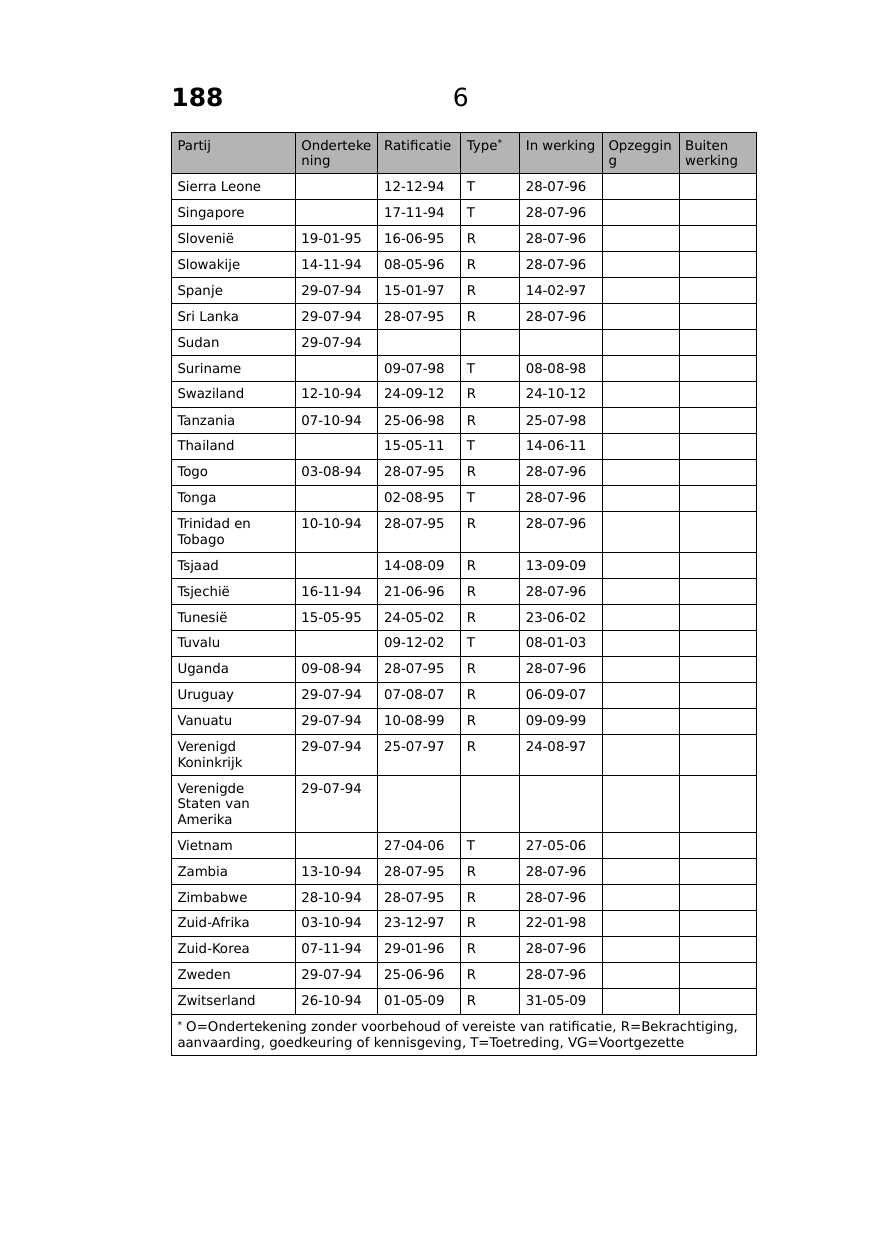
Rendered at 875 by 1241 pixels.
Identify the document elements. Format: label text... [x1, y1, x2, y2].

table_cell Zweden [172, 963, 295, 988]
table_cell [680, 252, 756, 277]
table_cell R [461, 683, 519, 708]
table_cell [603, 486, 679, 511]
table_cell [603, 460, 679, 484]
table_cell [603, 252, 679, 277]
table_cell R [461, 460, 519, 484]
table_cell [603, 911, 679, 936]
table_cell 28-07-96 [520, 460, 602, 484]
table_cell [680, 434, 756, 459]
table_cell 28-07-96 [520, 226, 602, 251]
table_cell 07-08-07 [378, 683, 460, 708]
table_cell [603, 278, 679, 303]
table_cell 07-11-94 [296, 937, 377, 962]
table_cell 08-08-98 [520, 356, 602, 381]
table_cell Uruguay [172, 683, 295, 708]
table_cell 06-09-07 [520, 683, 602, 708]
table_cell 25-06-96 [378, 963, 460, 988]
table_cell [680, 278, 756, 303]
table_cell [680, 226, 756, 251]
table_cell [680, 605, 756, 630]
table_cell Tuvalu [172, 631, 295, 656]
table_cell 23-06-02 [520, 605, 602, 630]
table_cell Vanuatu [172, 709, 295, 733]
table_cell 28-07-96 [520, 579, 602, 604]
table_cell 15-05-11 [378, 434, 460, 459]
table_header Type* [461, 133, 519, 173]
table_cell 29-01-96 [378, 937, 460, 962]
table_cell 28-07-96 [520, 512, 602, 552]
table_cell 17-11-94 [378, 200, 460, 225]
table_cell [378, 330, 460, 355]
table_cell [603, 408, 679, 433]
table_cell [603, 631, 679, 656]
table_cell Verenigde Staten van Amerika [172, 776, 295, 832]
table_cell R [461, 252, 519, 277]
table_cell Zuid-Korea [172, 937, 295, 962]
table_cell 29-07-94 [296, 776, 377, 832]
table_cell 28-07-95 [378, 460, 460, 484]
table_cell [680, 512, 756, 552]
table_cell 09-12-02 [378, 631, 460, 656]
table_cell T [461, 356, 519, 381]
table_cell 24-08-97 [520, 735, 602, 775]
table_cell 28-07-96 [520, 657, 602, 682]
table_cell R [461, 382, 519, 407]
table_cell [603, 382, 679, 407]
table_cell [680, 579, 756, 604]
table_cell 10-10-94 [296, 512, 377, 552]
table_cell 28-07-96 [520, 252, 602, 277]
table_cell 28-07-95 [378, 512, 460, 552]
table_cell 01-05-09 [378, 989, 460, 1013]
table_cell [603, 330, 679, 355]
table_cell R [461, 735, 519, 775]
table_cell 28-07-95 [378, 859, 460, 884]
table_cell R [461, 963, 519, 988]
table_cell [461, 776, 519, 832]
table_cell 14-11-94 [296, 252, 377, 277]
table_cell Togo [172, 460, 295, 484]
table_cell [603, 356, 679, 381]
table_cell 14-06-11 [520, 434, 602, 459]
table_cell [520, 776, 602, 832]
table_cell 03-08-94 [296, 460, 377, 484]
table_cell 27-04-06 [378, 833, 460, 858]
table_cell [603, 937, 679, 962]
table_cell 28-07-96 [520, 963, 602, 988]
table_cell T [461, 174, 519, 199]
table_cell 31-05-09 [520, 989, 602, 1013]
table_cell [680, 911, 756, 936]
table_cell [680, 989, 756, 1013]
table_cell 28-07-96 [520, 859, 602, 884]
table_cell [603, 657, 679, 682]
table_cell [680, 709, 756, 733]
table_cell [603, 833, 679, 858]
table_header Ratificatie [378, 133, 460, 173]
table_cell R [461, 304, 519, 329]
table_cell [603, 200, 679, 225]
table_cell 12-12-94 [378, 174, 460, 199]
table_cell [680, 304, 756, 329]
table_cell [680, 356, 756, 381]
table_cell R [461, 885, 519, 910]
table_cell 15-01-97 [378, 278, 460, 303]
table_cell Slowakije [172, 252, 295, 277]
table_header Ondertekening [296, 133, 377, 173]
table_cell Sri Lanka [172, 304, 295, 329]
table_cell 29-07-94 [296, 278, 377, 303]
table_cell 03-10-94 [296, 911, 377, 936]
table_cell R [461, 278, 519, 303]
table_cell R [461, 553, 519, 578]
table_cell [680, 174, 756, 199]
table_cell 24-10-12 [520, 382, 602, 407]
table_cell [603, 859, 679, 884]
table_cell 08-01-03 [520, 631, 602, 656]
table_cell [296, 833, 377, 858]
table_cell R [461, 605, 519, 630]
table_cell 19-01-95 [296, 226, 377, 251]
table_cell 15-05-95 [296, 605, 377, 630]
table_cell [680, 553, 756, 578]
table_cell R [461, 937, 519, 962]
table_cell 22-01-98 [520, 911, 602, 936]
table_cell [603, 709, 679, 733]
table_cell T [461, 631, 519, 656]
table_cell [603, 579, 679, 604]
table_cell 16-06-95 [378, 226, 460, 251]
table_cell [680, 486, 756, 511]
table_cell 28-10-94 [296, 885, 377, 910]
table_cell Thailand [172, 434, 295, 459]
table_cell [680, 200, 756, 225]
table_cell [680, 330, 756, 355]
table_cell [680, 735, 756, 775]
table_cell 28-07-96 [520, 200, 602, 225]
table_cell Verenigd Koninkrijk [172, 735, 295, 775]
table_cell Vietnam [172, 833, 295, 858]
table_cell R [461, 512, 519, 552]
table_cell R [461, 859, 519, 884]
table_cell [603, 735, 679, 775]
table_cell 28-07-95 [378, 885, 460, 910]
table_cell Sudan [172, 330, 295, 355]
table_cell T [461, 486, 519, 511]
table_cell Tsjechië [172, 579, 295, 604]
table_cell [296, 356, 377, 381]
table_cell 27-05-06 [520, 833, 602, 858]
table_cell [680, 460, 756, 484]
table_cell 29-07-94 [296, 330, 377, 355]
table_header In werking [520, 133, 602, 173]
table_cell 24-05-02 [378, 605, 460, 630]
table_cell [603, 434, 679, 459]
table_cell T [461, 833, 519, 858]
table_cell T [461, 200, 519, 225]
table_cell Spanje [172, 278, 295, 303]
table_cell 07-10-94 [296, 408, 377, 433]
table_cell [680, 683, 756, 708]
table_cell 28-07-96 [520, 174, 602, 199]
table_cell [603, 226, 679, 251]
table_cell Slovenië [172, 226, 295, 251]
table_cell [603, 683, 679, 708]
table_cell 21-06-96 [378, 579, 460, 604]
table_cell Tonga [172, 486, 295, 511]
table_cell 09-08-94 [296, 657, 377, 682]
table_cell [680, 382, 756, 407]
table_cell R [461, 408, 519, 433]
table_cell 28-07-96 [520, 486, 602, 511]
table_cell 28-07-95 [378, 657, 460, 682]
table_cell Zimbabwe [172, 885, 295, 910]
table_cell 26-10-94 [296, 989, 377, 1013]
table_cell 09-09-99 [520, 709, 602, 733]
table_cell 24-09-12 [378, 382, 460, 407]
table_cell 08-05-96 [378, 252, 460, 277]
table_cell Singapore [172, 200, 295, 225]
table_cell [680, 859, 756, 884]
table_cell 12-10-94 [296, 382, 377, 407]
table_cell Zwitserland [172, 989, 295, 1013]
table_cell R [461, 911, 519, 936]
table_cell 29-07-94 [296, 304, 377, 329]
table_cell Tunesië [172, 605, 295, 630]
table_cell Sierra Leone [172, 174, 295, 199]
table_header Buiten werking [680, 133, 756, 173]
table_cell 23-12-97 [378, 911, 460, 936]
table_cell Zuid-Afrika [172, 911, 295, 936]
table_cell [680, 776, 756, 832]
table_cell [520, 330, 602, 355]
table_cell [603, 776, 679, 832]
table_cell [296, 174, 377, 199]
table_cell [378, 776, 460, 832]
table_cell [296, 200, 377, 225]
table_cell Swaziland [172, 382, 295, 407]
table_cell Suriname [172, 356, 295, 381]
table_cell 28-07-96 [520, 304, 602, 329]
table_header Partij [172, 133, 295, 173]
table_cell [296, 434, 377, 459]
table_cell [603, 174, 679, 199]
table_cell [603, 512, 679, 552]
table_cell 29-07-94 [296, 735, 377, 775]
table_cell 14-02-97 [520, 278, 602, 303]
table_cell 29-07-94 [296, 683, 377, 708]
table_cell [296, 553, 377, 578]
table_cell 29-07-94 [296, 709, 377, 733]
table_cell 16-11-94 [296, 579, 377, 604]
table_cell [680, 833, 756, 858]
table_cell [603, 553, 679, 578]
table_cell T [461, 434, 519, 459]
table_cell Tanzania [172, 408, 295, 433]
table_cell [603, 963, 679, 988]
table_cell * O=Ondertekening zonder voorbehoud of vereiste van ratificatie, R=Bekrachtiging, aanvaarding, goedkeuring of kennisgeving, T=Toetreding, VG=Voortgezette [172, 1015, 756, 1055]
table_cell [680, 937, 756, 962]
table_cell 25-07-97 [378, 735, 460, 775]
table_cell 13-10-94 [296, 859, 377, 884]
table_cell R [461, 579, 519, 604]
table_cell 29-07-94 [296, 963, 377, 988]
table_cell 13-09-09 [520, 553, 602, 578]
table_cell [680, 631, 756, 656]
table_cell [603, 605, 679, 630]
table_cell Trinidad en Tobago [172, 512, 295, 552]
table_header Opzegging [603, 133, 679, 173]
table_cell 28-07-96 [520, 937, 602, 962]
table_cell 09-07-98 [378, 356, 460, 381]
table_cell [296, 486, 377, 511]
table_cell Tsjaad [172, 553, 295, 578]
table_cell 28-07-96 [520, 885, 602, 910]
table_cell 14-08-09 [378, 553, 460, 578]
table_cell 28-07-95 [378, 304, 460, 329]
table_cell 25-07-98 [520, 408, 602, 433]
table_cell [680, 657, 756, 682]
table_cell [680, 408, 756, 433]
table_cell R [461, 657, 519, 682]
table_cell R [461, 709, 519, 733]
table_cell [461, 330, 519, 355]
table_cell [296, 631, 377, 656]
table_cell [680, 963, 756, 988]
table_cell R [461, 989, 519, 1013]
table_cell 25-06-98 [378, 408, 460, 433]
table_cell [680, 885, 756, 910]
table_cell [603, 304, 679, 329]
table_cell 02-08-95 [378, 486, 460, 511]
table_cell R [461, 226, 519, 251]
table_cell 10-08-99 [378, 709, 460, 733]
table_cell Uganda [172, 657, 295, 682]
table_cell Zambia [172, 859, 295, 884]
table_cell [603, 989, 679, 1013]
table_cell [603, 885, 679, 910]
